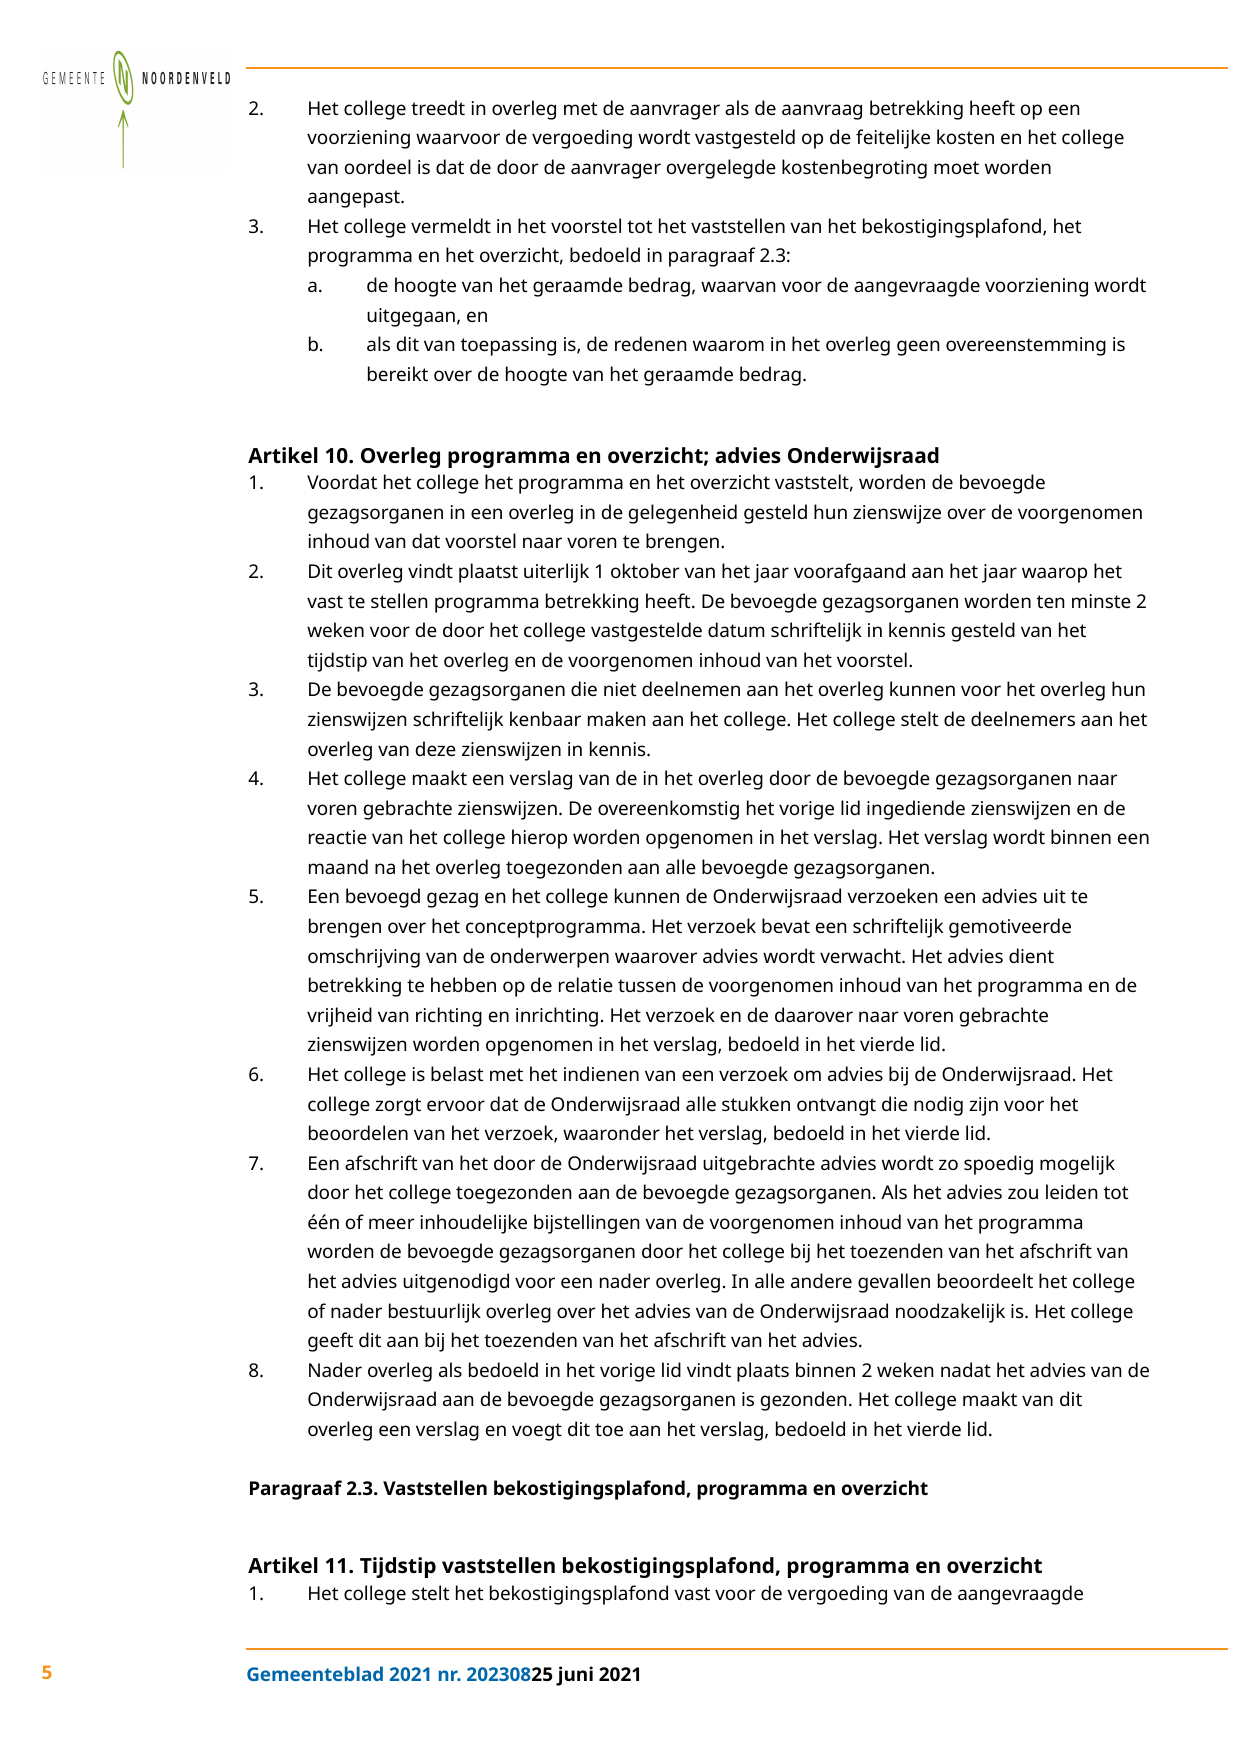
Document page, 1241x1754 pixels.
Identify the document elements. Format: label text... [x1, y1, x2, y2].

list Het college is belast met het indienen van een verzoek om advies bij de Onderwijsraad. Het college zorgt ervoor dat de Onderwijsraad alle stukken ontvangt die nodig zijn voor het beoordelen van het verzoek, waaronder het verslag, bedoeld in het vierde lid. [248, 1061, 1152, 1146]
list Voordat het college het programma en het overzicht vaststelt, worden de bevoegde gezagsorganen in een overleg in de gelegenheid gesteld hun zienswijze over de voorgenomen inhoud van dat voorstel naar voren te brengen. [248, 469, 1152, 554]
text Artikel 11. Tijdstip vaststellen bekostigingsplafond, programma en overzicht [248, 1551, 1152, 1580]
list Het college treedt in overleg met de aanvrager als de aanvraag betrekking heeft op een voorziening waarvoor de vergoeding wordt vastgesteld op de feitelijke kosten en het college van oordeel is dat de door de aanvrager overgelegde kostenbegroting moet worden aangepast. [248, 95, 1152, 209]
list Het college maakt een verslag van de in het overleg door de bevoegde gezagsorganen naar voren gebrachte zienswijzen. De overeenkomstig het vorige lid ingediende zienswijzen en de reactie van het college hierop worden opgenomen in het verslag. Het verslag wordt binnen een maand na het overleg toegezonden aan alle bevoegde gezagsorganen. [248, 765, 1152, 880]
list Een bevoegd gezag en het college kunnen de Onderwijsraad verzoeken een advies uit te brengen over het conceptprogramma. Het verzoek bevat een schriftelijk gemotiveerde omschrijving van de onderwerpen waarover advies wordt verwacht. Het advies dient betrekking te hebben op de relatie tussen de voorgenomen inhoud van het programma en de vrijheid van richting en inrichting. Het verzoek en de daarover naar voren gebrachte zienswijzen worden opgenomen in het verslag, bedoeld in het vierde lid. [248, 884, 1152, 1057]
list Het college stelt het bekostigingsplafond vast voor de vergoeding van de aangevraagde [248, 1580, 1152, 1606]
list Nader overleg als bedoeld in het vorige lid vindt plaats binnen 2 weken nadat het advies van de Onderwijsraad aan de bevoegde gezagsorganen is gezonden. Het college maakt van dit overleg een verslag en voegt dit toe aan het verslag, bedoeld in het vierde lid. [248, 1357, 1152, 1442]
text Paragraaf 2.3. Vaststellen bekostigingsplafond, programma en overzicht [248, 1475, 1152, 1501]
text Artikel 10. Overleg programma en overzicht; advies Onderwijsraad [248, 441, 1152, 469]
list de hoogte van het geraamde bedrag, waarvan voor de aangevraagde voorziening wordt uitgegaan, en [307, 272, 1152, 328]
picture [41, 47, 231, 172]
list Dit overleg vindt plaatst uiterlijk 1 oktober van het jaar voorafgaand aan het jaar waarop het vast te stellen programma betrekking heeft. De bevoegde gezagsorganen worden ten minste 2 weken voor de door het college vastgestelde datum schriftelijk in kennis gesteld van het tijdstip van het overleg en de voorgenomen inhoud van het voorstel. [248, 558, 1152, 673]
list Een afschrift van het door de Onderwijsraad uitgebrachte advies wordt zo spoedig mogelijk door het college toegezonden aan de bevoegde gezagsorganen. Als het advies zou leiden tot één of meer inhoudelijke bijstellingen van de voorgenomen inhoud van het programma worden de bevoegde gezagsorganen door het college bij het toezenden van het afschrift van het advies uitgenodigd voor een nader overleg. In alle andere gevallen beoordeelt het college of nader bestuurlijk overleg over het advies van de Onderwijsraad noodzakelijk is. Het college geeft dit aan bij het toezenden van het afschrift van het advies. [248, 1150, 1152, 1353]
list Het college vermeldt in het voorstel tot het vaststellen van het bekostigingsplafond, het programma en het overzicht, bedoeld in paragraaf 2.3: [248, 213, 1152, 268]
list als dit van toepassing is, de redenen waarom in het overleg geen overeenstemming is bereikt over de hoogte van het geraamde bedrag. [307, 331, 1152, 387]
list De bevoegde gezagsorganen die niet deelnemen aan het overleg kunnen voor het overleg hun zienswijzen schriftelijk kenbaar maken aan het college. Het college stelt de deelnemers aan het overleg van deze zienswijzen in kennis. [248, 677, 1152, 761]
